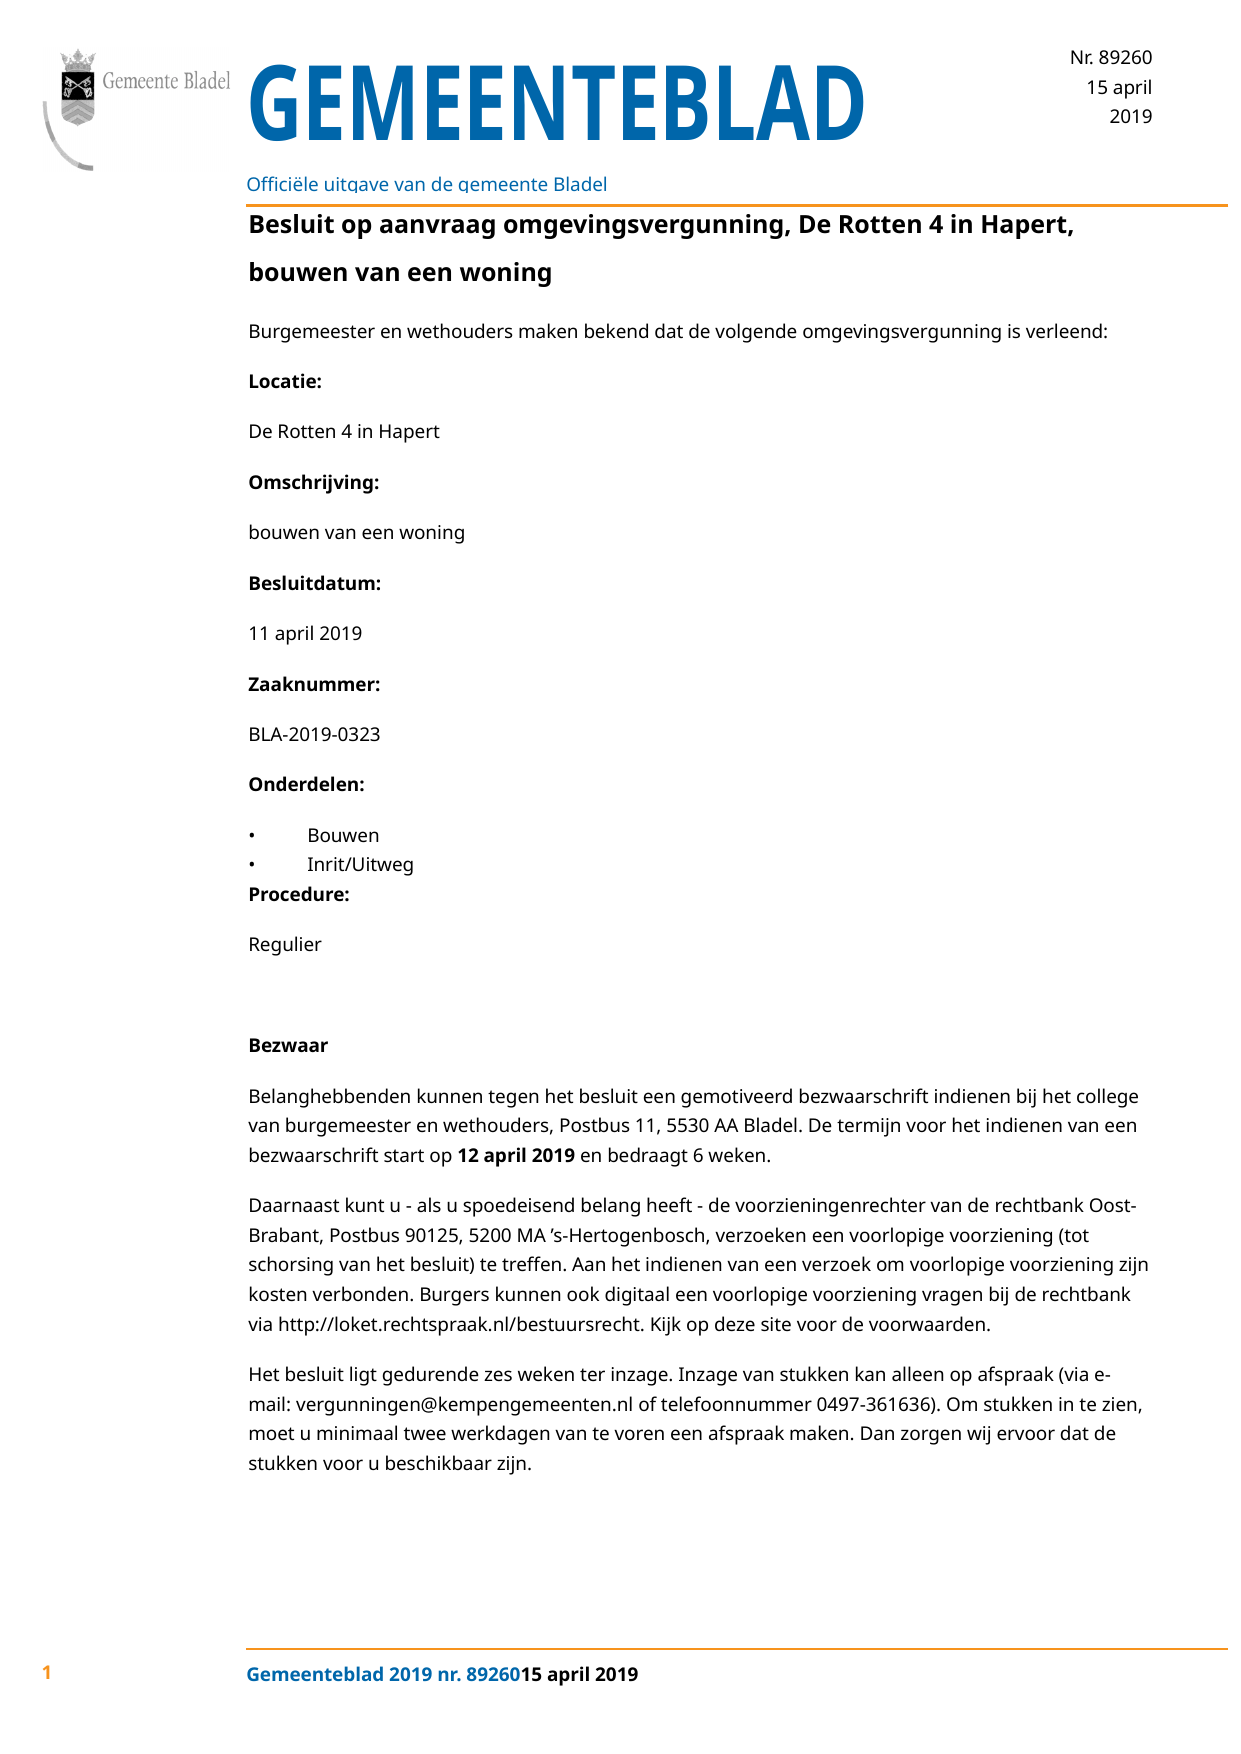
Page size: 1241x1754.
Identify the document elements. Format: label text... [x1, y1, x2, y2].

list Bouwen [248, 822, 1152, 848]
text Burgemeester en wethouders maken bekend dat de volgende omgevingsvergunning is verleend: [248, 318, 1152, 344]
text De Rotten 4 in Hapert [248, 419, 1152, 444]
picture [41, 47, 231, 172]
text Daarnaast kunt u - als u spoedeisend belang heeft - de voorzieningenrechter van de rechtbank Oost-Brabant, Postbus 90125, 5200 MA ’s-Hertogenbosch, verzoeken een voorlopige voorziening (tot schorsing van het besluit) te treffen. Aan het indienen van een verzoek om voorlopige voorziening zijn kosten verbonden. Burgers kunnen ook digitaal een voorlopige voorziening vragen bij de rechtbank via http://loket.rechtspraak.nl/bestuursrecht. Kijk op deze site voor de voorwaarden. [248, 1192, 1152, 1337]
text Zaaknummer: [248, 671, 1152, 697]
text Belanghebbenden kunnen tegen het besluit een gemotiveerd bezwaarschrift indienen bij het college van burgemeester en wethouders, Postbus 11, 5530 AA Bladel. De termijn voor het indienen van een bezwaarschrift start op 12 april 2019 en bedraagt 6 weken. [248, 1083, 1152, 1168]
list Inrit/Uitweg [248, 852, 1152, 877]
text Regulier [248, 932, 1152, 957]
text Besluitdatum: [248, 570, 1152, 596]
text Omschrijving: [248, 469, 1152, 495]
text Locatie: [248, 368, 1152, 394]
text Besluit op aanvraag omgevingsvergunning, De Rotten 4 in Hapert, bouwen van een woning [248, 207, 1152, 288]
text 11 april 2019 [248, 620, 1152, 646]
text bouwen van een woning [248, 519, 1152, 545]
text Het besluit ligt gedurende zes weken ter inzage. Inzage van stukken kan alleen op afspraak (via e-mail: vergunningen@kempengemeenten.nl of telefoonnummer 0497-361636). Om stukken in te zien, moet u minimaal twee werkdagen van te voren een afspraak maken. Dan zorgen wij ervoor dat de stukken voor u beschikbaar zijn. [248, 1361, 1152, 1476]
text Bezwaar [248, 1032, 1152, 1058]
text BLA-2019-0323 [248, 721, 1152, 747]
text Onderdelen: [248, 772, 1152, 797]
text Procedure: [248, 881, 1152, 907]
